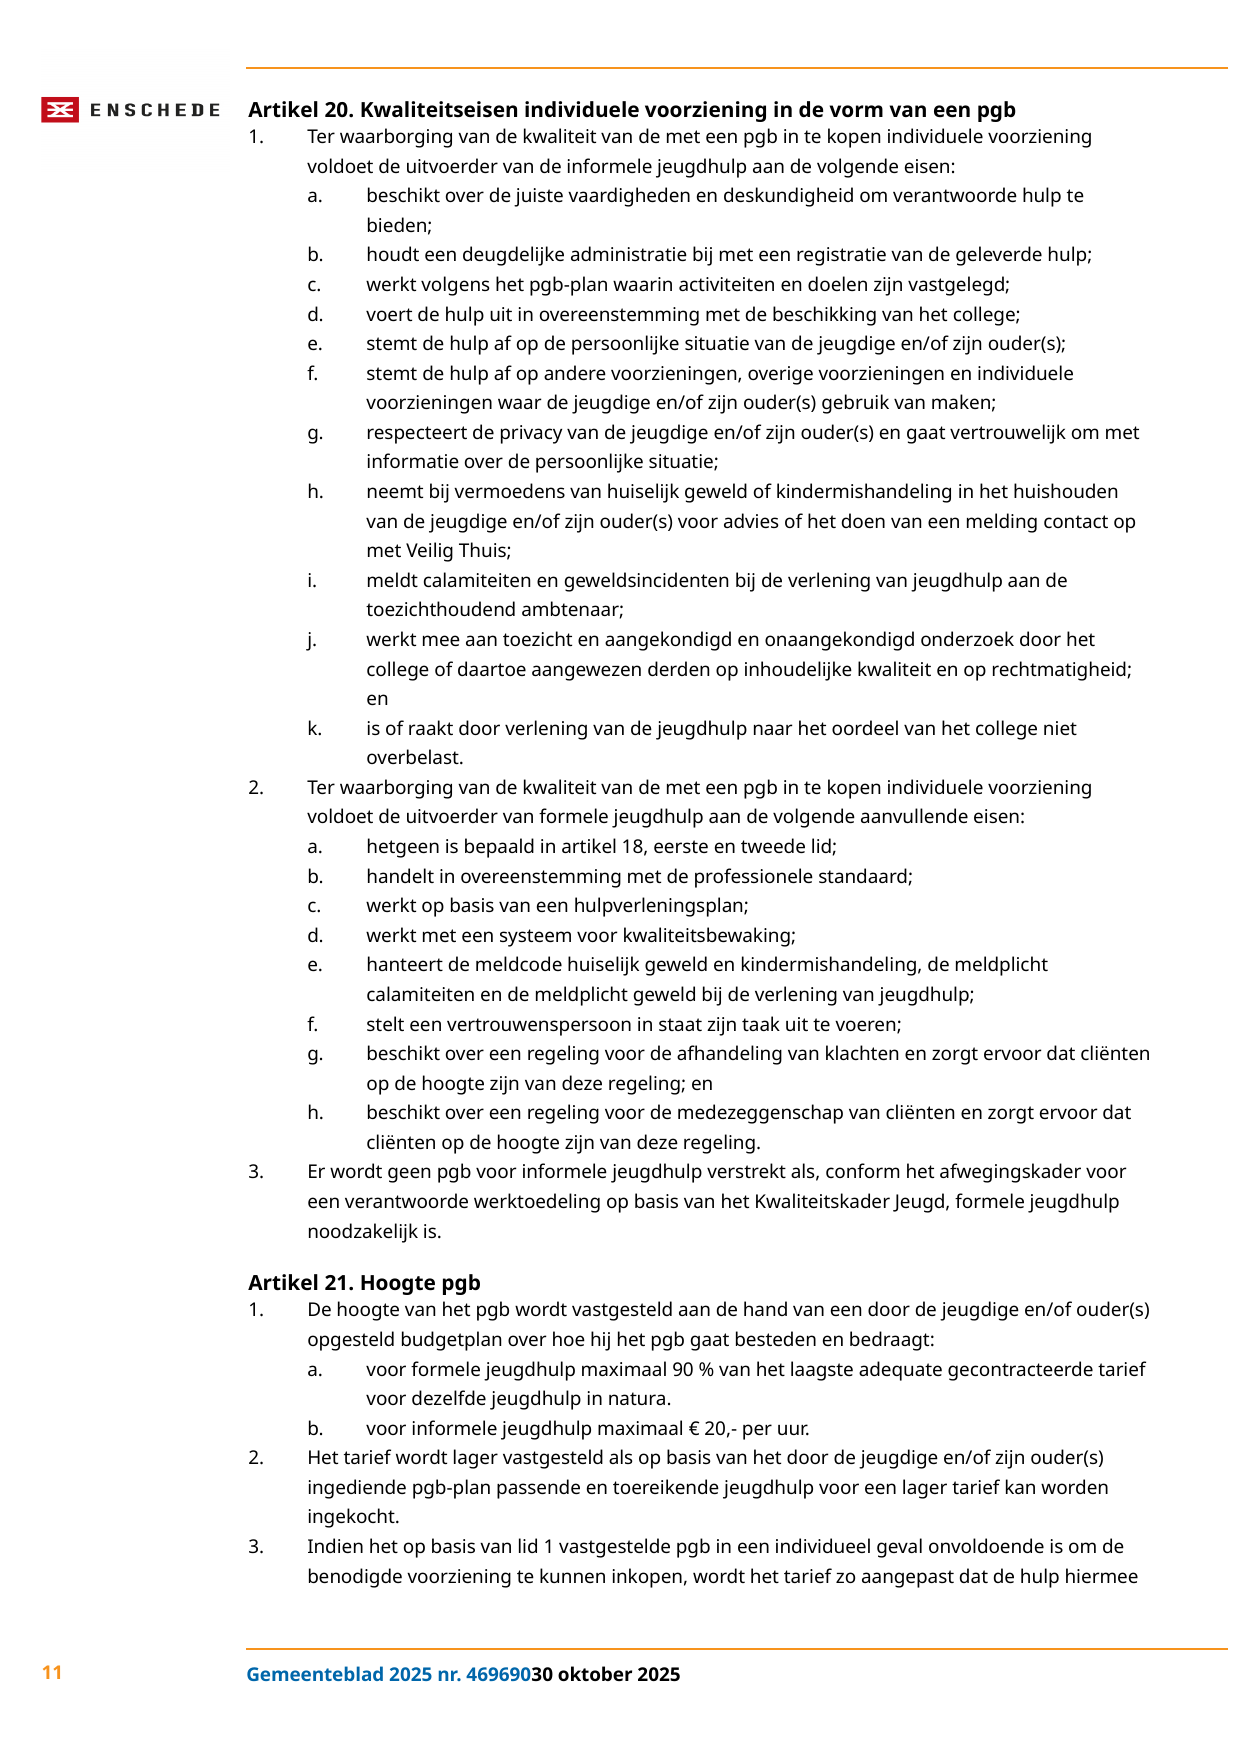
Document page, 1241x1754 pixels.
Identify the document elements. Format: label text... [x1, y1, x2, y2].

text Artikel 20. Kwaliteitseisen individuele voorziening in de vorm van een pgb [248, 95, 1152, 123]
list De hoogte van het pgb wordt vastgesteld aan de hand van een door de jeugdige en/of ouder(s) opgesteld budgetplan over hoe hij het pgb gaat besteden en bedraagt: [248, 1297, 1152, 1352]
list werkt op basis van een hulpverleningsplan; [307, 892, 1152, 918]
list Indien het op basis van lid 1 vastgestelde pgb in een individueel geval onvoldoende is om de benodigde voorziening te kunnen inkopen, wordt het tarief zo aangepast dat de hulp hiermee [248, 1533, 1152, 1589]
list beschikt over een regeling voor de afhandeling van klachten en zorgt ervoor dat cliënten op de hoogte zijn van deze regeling; en [307, 1040, 1152, 1096]
list Ter waarborging van de kwaliteit van de met een pgb in te kopen individuele voorziening voldoet de uitvoerder van formele jeugdhulp aan de volgende aanvullende eisen: [248, 774, 1152, 829]
picture [41, 47, 231, 172]
list neemt bij vermoedens van huiselijk geweld of kindermishandeling in het huishouden van de jeugdige en/of zijn ouder(s) voor advies of het doen van een melding contact op met Veilig Thuis; [307, 478, 1152, 563]
list werkt mee aan toezicht en aangekondigd en onaangekondigd onderzoek door het college of daartoe aangewezen derden op inhoudelijke kwaliteit en op rechtmatigheid; en [307, 626, 1152, 711]
list stelt een vertrouwenspersoon in staat zijn taak uit te voeren; [307, 1011, 1152, 1036]
list stemt de hulp af op de persoonlijke situatie van de jeugdige en/of zijn ouder(s); [307, 330, 1152, 356]
list Ter waarborging van de kwaliteit van de met een pgb in te kopen individuele voorziening voldoet de uitvoerder van de informele jeugdhulp aan de volgende eisen: [248, 123, 1152, 178]
text Artikel 21. Hoogte pgb [248, 1268, 1152, 1297]
list werkt met een systeem voor kwaliteitsbewaking; [307, 922, 1152, 948]
list meldt calamiteiten en geweldsincidenten bij de verlening van jeugdhulp aan de toezichthoudend ambtenaar; [307, 567, 1152, 622]
list is of raakt door verlening van de jeugdhulp naar het oordeel van het college niet overbelast. [307, 715, 1152, 770]
list beschikt over de juiste vaardigheden en deskundigheid om verantwoorde hulp te bieden; [307, 182, 1152, 238]
list handelt in overeenstemming met de professionele standaard; [307, 863, 1152, 888]
list houdt een deugdelijke administratie bij met een registratie van de geleverde hulp; [307, 242, 1152, 267]
list voor formele jeugdhulp maximaal 90 % van het laagste adequate gecontracteerde tarief voor dezelfde jeugdhulp in natura. [307, 1356, 1152, 1411]
list Het tarief wordt lager vastgesteld als op basis van het door de jeugdige en/of zijn ouder(s) ingediende pgb-plan passende en toereikende jeugdhulp voor een lager tarief kan worden ingekocht. [248, 1444, 1152, 1529]
list hetgeen is bepaald in artikel 18, eerste en tweede lid; [307, 833, 1152, 859]
list voert de hulp uit in overeenstemming met de beschikking van het college; [307, 301, 1152, 326]
list werkt volgens het pgb-plan waarin activiteiten en doelen zijn vastgelegd; [307, 271, 1152, 297]
list stemt de hulp af op andere voorzieningen, overige voorzieningen en individuele voorzieningen waar de jeugdige en/of zijn ouder(s) gebruik van maken; [307, 360, 1152, 415]
list voor informele jeugdhulp maximaal € 20,- per uur. [307, 1415, 1152, 1441]
list respecteert de privacy van de jeugdige en/of zijn ouder(s) en gaat vertrouwelijk om met informatie over de persoonlijke situatie; [307, 419, 1152, 474]
list beschikt over een regeling voor de medezeggenschap van cliënten en zorgt ervoor dat cliënten op de hoogte zijn van deze regeling. [307, 1099, 1152, 1155]
list Er wordt geen pgb voor informele jeugdhulp verstrekt als, conform het afwegingskader voor een verantwoorde werktoedeling op basis van het Kwaliteitskader Jeugd, formele jeugdhulp noodzakelijk is. [248, 1159, 1152, 1243]
list hanteert de meldcode huiselijk geweld en kindermishandeling, de meldplicht calamiteiten en de meldplicht geweld bij de verlening van jeugdhulp; [307, 952, 1152, 1007]
